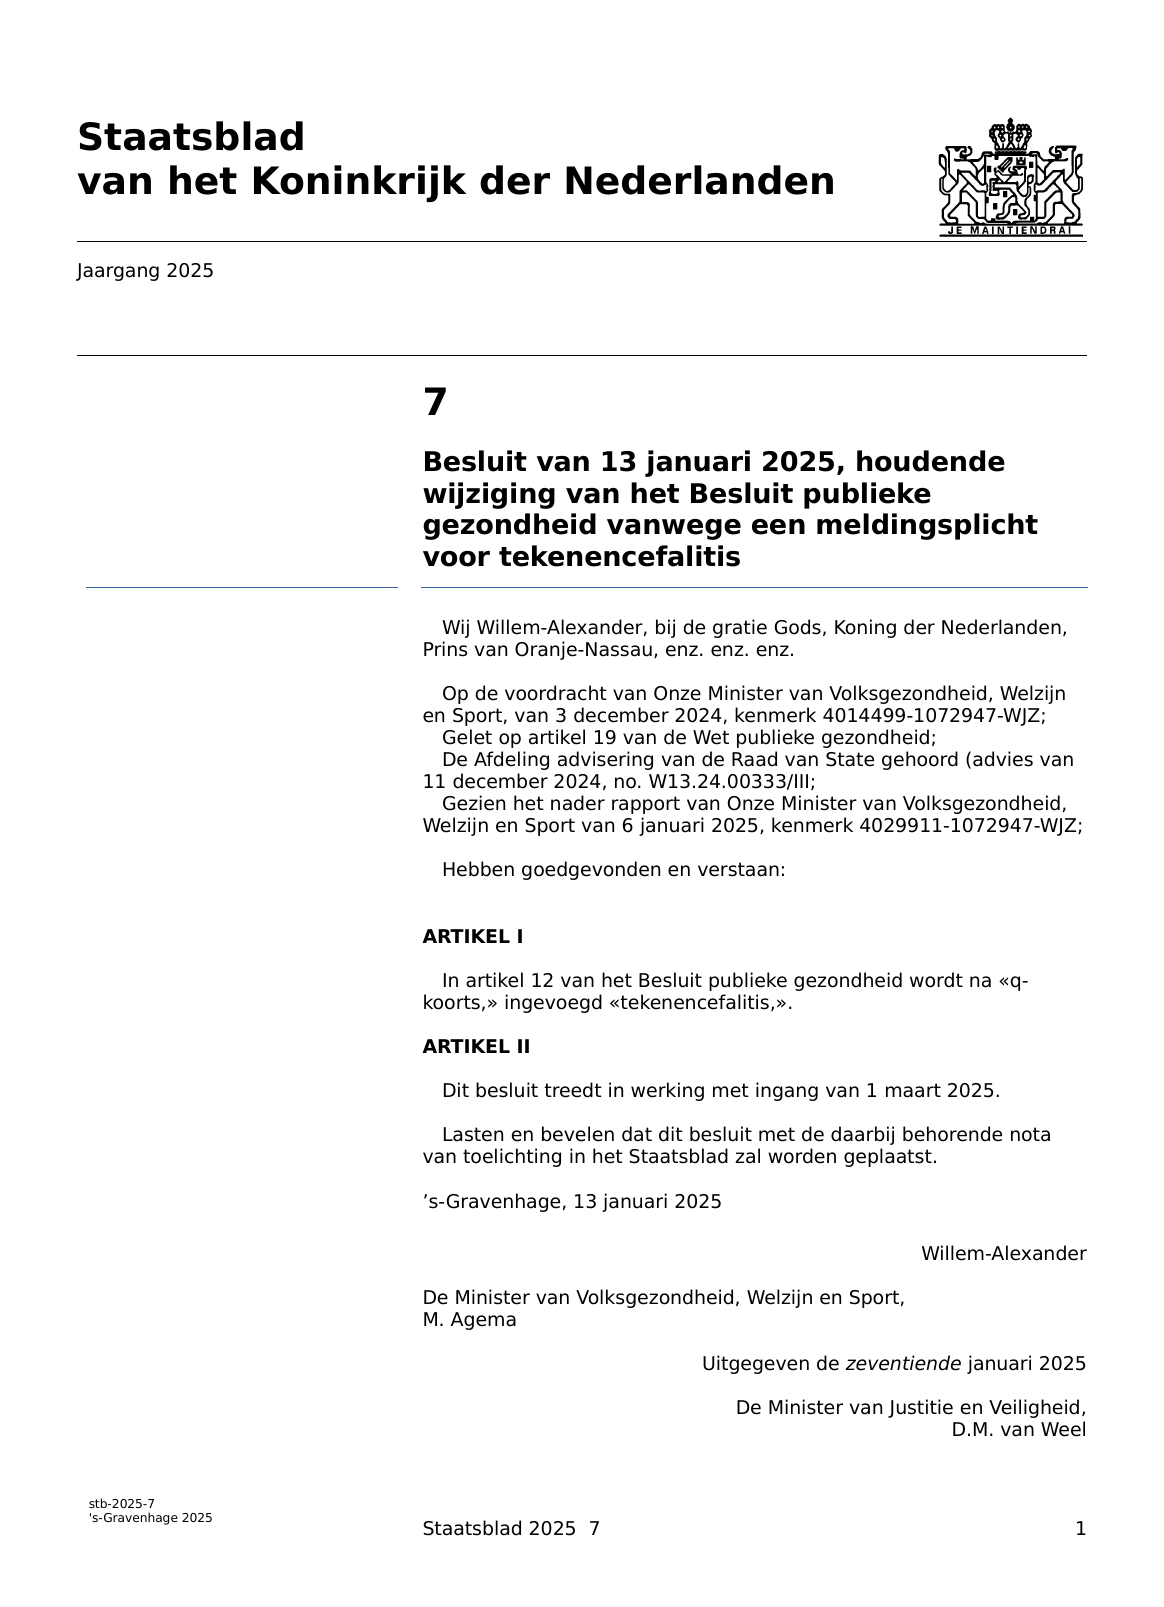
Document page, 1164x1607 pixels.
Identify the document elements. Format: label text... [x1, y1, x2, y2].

text In artikel 12 van het Besluit publieke gezondheid wordt na «q-koorts,» ingevoegd «tekenencefalitis,». [422, 970, 1087, 1014]
text Willem-Alexander [422, 1242, 1087, 1264]
text Gezien het nader rapport van Onze Minister van Volksgezondheid, Welzijn en Sport van 6 januari 2025, kenmerk 4029911-1072947-WJZ; [422, 793, 1087, 837]
text De Afdeling advisering van de Raad van State gehoord (advies van 11 december 2024, no. W13.24.00333/III; [422, 749, 1087, 793]
table_header Staatsblad van het Koninkrijk der Nederlanden [77, 100, 886, 241]
text Wij Willem-Alexander, bij de gratie Gods, Koning der Nederlanden, Prins van Oranje-Nassau, enz. enz. enz. [422, 617, 1087, 661]
table_header [886, 100, 1087, 241]
table_cell Jaargang 2025 [77, 242, 1087, 355]
text De Minister van Justitie en Veiligheid, D.M. van Weel [422, 1397, 1087, 1441]
text Hebben goedgevonden en verstaan: [422, 859, 1087, 881]
subtitle ARTIKEL I [422, 926, 1087, 948]
text De Minister van Volksgezondheid, Welzijn en Sport, M. Agema [422, 1287, 1087, 1331]
text stb-2025-7 [88, 1497, 323, 1511]
subtitle ARTIKEL II [422, 1036, 1087, 1058]
text Uitgegeven de zeventiende januari 2025 [422, 1353, 1087, 1375]
text ’s-Gravenhage, 13 januari 2025 [422, 1191, 1087, 1212]
text Dit besluit treedt in werking met ingang van 1 maart 2025. [422, 1080, 1087, 1102]
text Lasten en bevelen dat dit besluit met de daarbij behorende nota van toelichting in het Staatsblad zal worden geplaatst. [422, 1124, 1087, 1168]
subtitle 7 [422, 381, 1087, 424]
text Gelet op artikel 19 van de Wet publieke gezondheid; [422, 727, 1087, 749]
text Op de voordracht van Onze Minister van Volksgezondheid, Welzijn en Sport, van 3 december 2024, kenmerk 4014499-1072947-WJZ; [422, 683, 1087, 727]
text Besluit van 13 januari 2025, houdende wijziging van het Besluit publieke gezondheid vanwege een meldingsplicht voor tekenencefalitis [422, 447, 1087, 573]
picture [936, 115, 1087, 240]
text 's-Gravenhage 2025 [88, 1511, 323, 1525]
